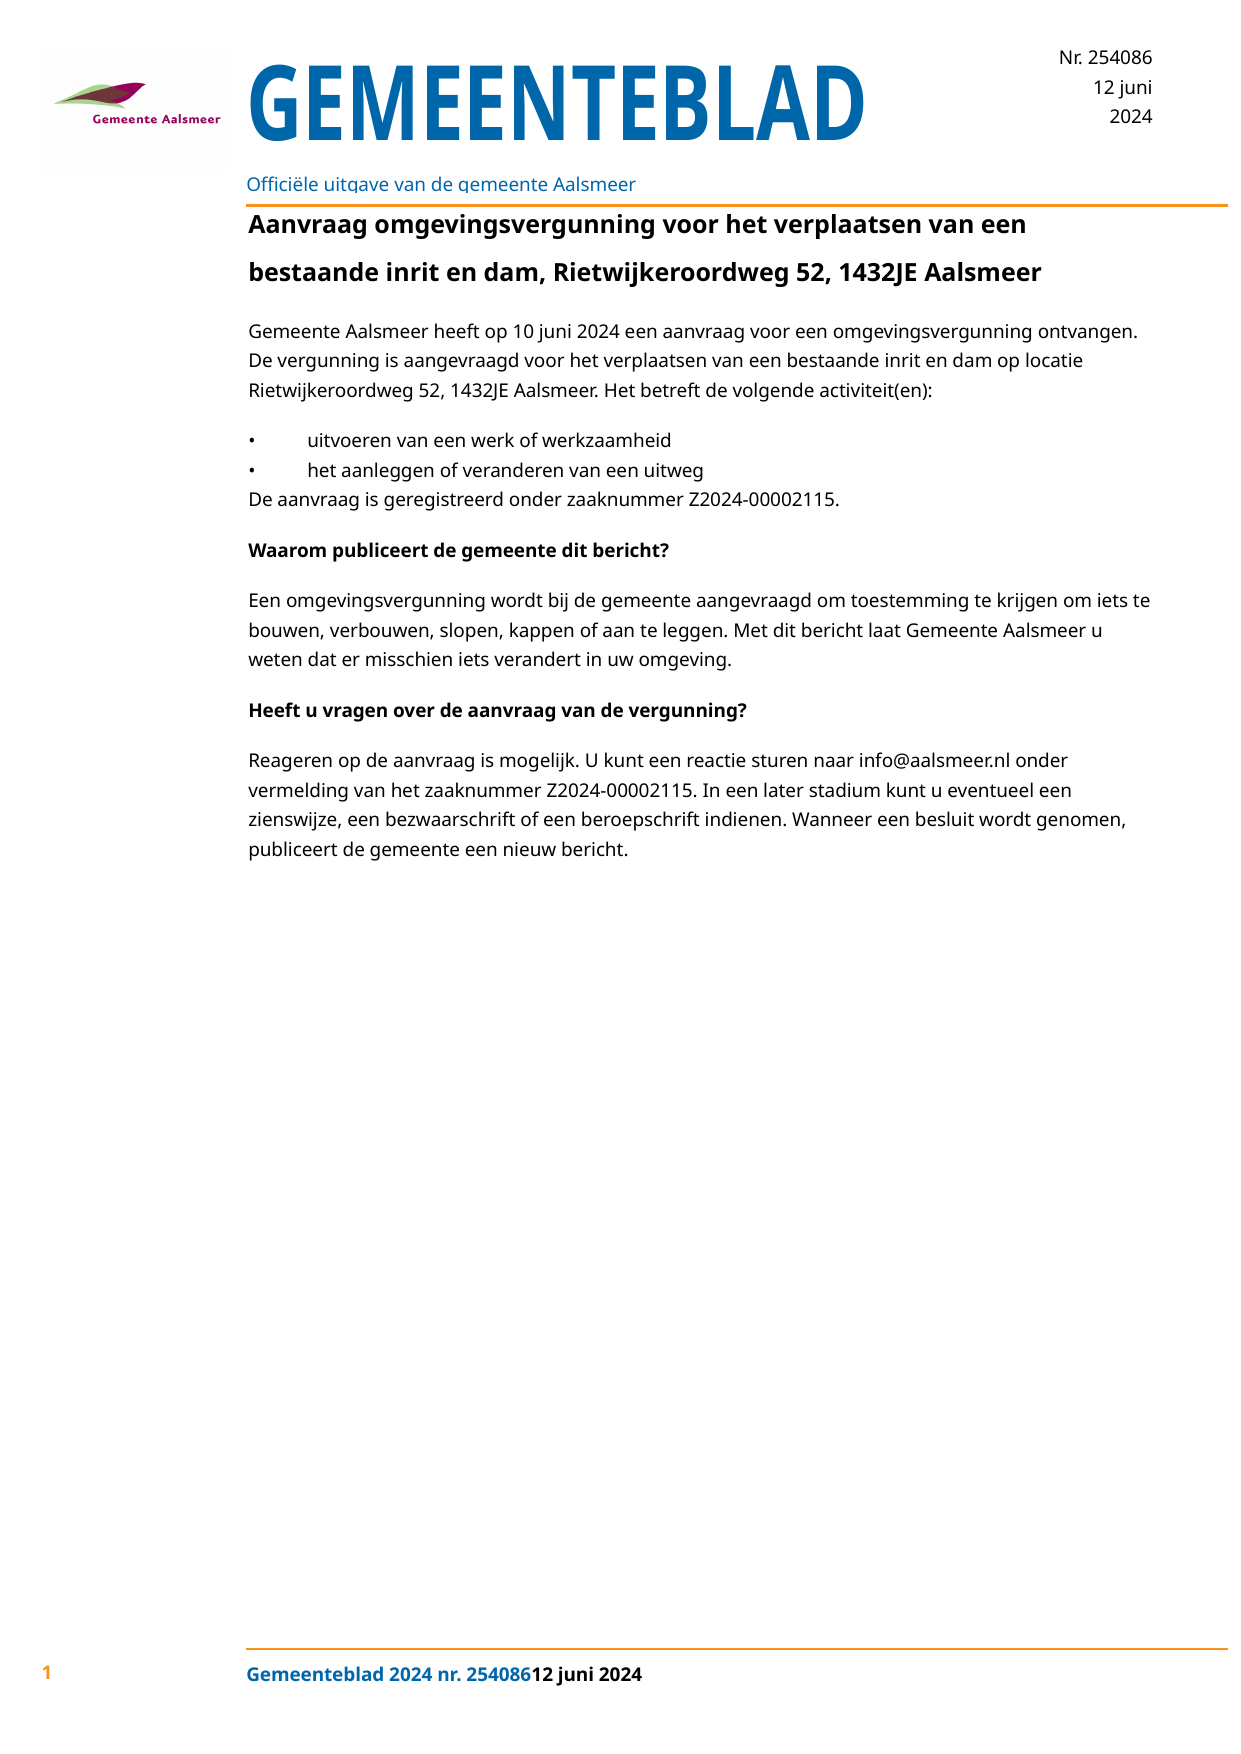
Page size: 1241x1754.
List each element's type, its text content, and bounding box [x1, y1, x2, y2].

text Een omgevingsvergunning wordt bij de gemeente aangevraagd om toestemming te krijgen om iets te bouwen, verbouwen, slopen, kappen of aan te leggen. Met dit bericht laat Gemeente Aalsmeer u weten dat er misschien iets verandert in uw omgeving. [248, 587, 1152, 672]
text Heeft u vragen over de aanvraag van de vergunning? [248, 697, 1152, 723]
list uitvoeren van een werk of werkzaamheid [248, 427, 1152, 453]
text Waarom publiceert de gemeente dit bericht? [248, 537, 1152, 563]
text Aanvraag omgevingsvergunning voor het verplaatsen van een bestaande inrit en dam, Rietwijkeroordweg 52, 1432JE Aalsmeer [248, 207, 1152, 288]
text Gemeente Aalsmeer heeft op 10 juni 2024 een aanvraag voor een omgevingsvergunning ontvangen. De vergunning is aangevraagd voor het verplaatsen van een bestaande inrit en dam op locatie Rietwijkeroordweg 52, 1432JE Aalsmeer. Het betreft de volgende activiteit(en): [248, 318, 1152, 403]
list het aanleggen of veranderen van een uitweg [248, 457, 1152, 483]
text De aanvraag is geregistreerd onder zaaknummer Z2024-00002115. [248, 487, 1152, 512]
text Reageren op de aanvraag is mogelijk. U kunt een reactie sturen naar info@aalsmeer.nl onder vermelding van het zaaknummer Z2024-00002115. In een later stadium kunt u eventueel een zienswijze, een bezwaarschrift of een beroepschrift indienen. Wanneer een besluit wordt genomen, publiceert de gemeente een nieuw bericht. [248, 747, 1152, 862]
picture [41, 47, 231, 172]
